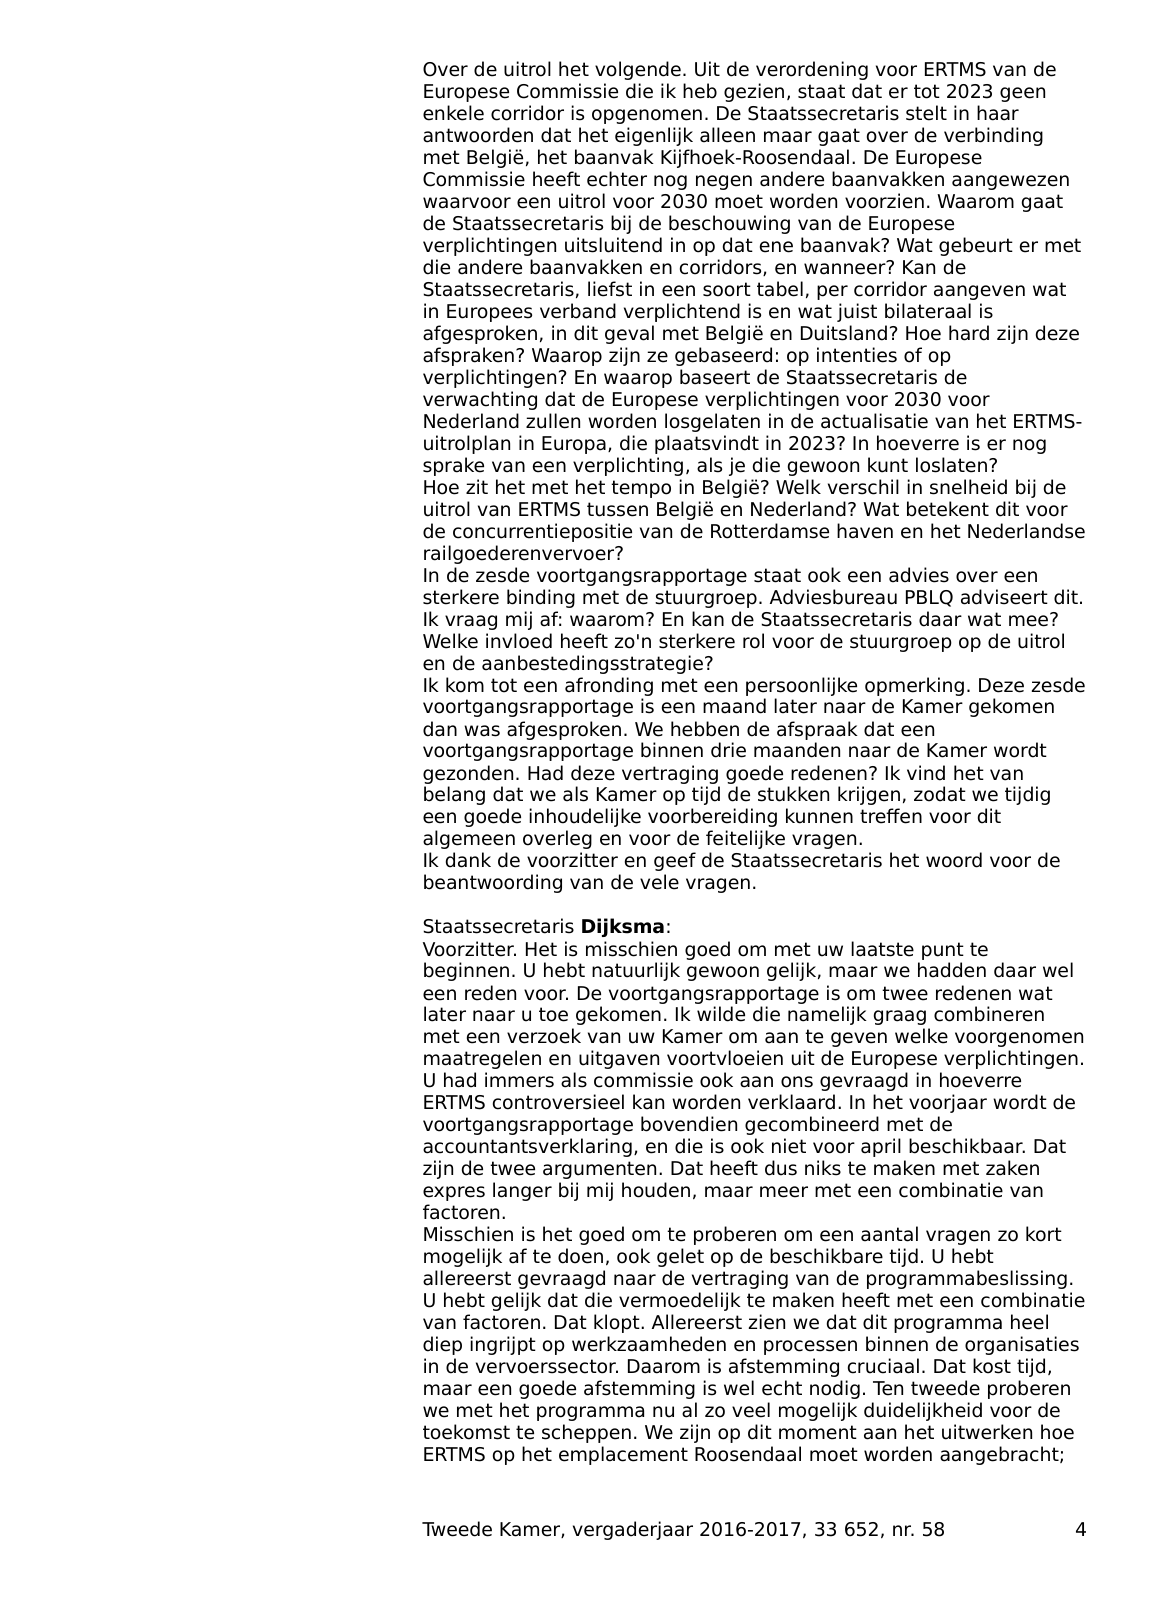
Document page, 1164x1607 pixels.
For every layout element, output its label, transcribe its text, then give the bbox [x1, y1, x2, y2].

text Ik dank de voorzitter en geef de Staatssecretaris het woord voor de beantwoording van de vele vragen. [422, 850, 1087, 894]
text Voorzitter. Het is misschien goed om met uw laatste punt te beginnen. U hebt natuurlijk gewoon gelijk, maar we hadden daar wel een reden voor. De voortgangsrapportage is om twee redenen wat later naar u toe gekomen. Ik wilde die namelijk graag combineren met een verzoek van uw Kamer om aan te geven welke voorgenomen maatregelen en uitgaven voortvloeien uit de Europese verplichtingen. U had immers als commissie ook aan ons gevraagd in hoeverre ERTMS controversieel kan worden verklaard. In het voorjaar wordt de voortgangsrapportage bovendien gecombineerd met de accountantsverklaring, en die is ook niet voor april beschikbaar. Dat zijn de twee argumenten. Dat heeft dus niks te maken met zaken expres langer bij mij houden, maar meer met een combinatie van factoren. [422, 938, 1087, 1224]
text Misschien is het goed om te proberen om een aantal vragen zo kort mogelijk af te doen, ook gelet op de beschikbare tijd. U hebt allereerst gevraagd naar de vertraging van de programmabeslissing. U hebt gelijk dat die vermoedelijk te maken heeft met een combinatie van factoren. Dat klopt. Allereerst zien we dat dit programma heel diep ingrijpt op werkzaamheden en processen binnen de organisaties in de vervoerssector. Daarom is afstemming cruciaal. Dat kost tijd, maar een goede afstemming is wel echt nodig. Ten tweede proberen we met het programma nu al zo veel mogelijk duidelijkheid voor de toekomst te scheppen. We zijn op dit moment aan het uitwerken hoe ERTMS op het emplacement Roosendaal moet worden aangebracht; [422, 1224, 1087, 1466]
text Over de uitrol het volgende. Uit de verordening voor ERTMS van de Europese Commissie die ik heb gezien, staat dat er tot 2023 geen enkele corridor is opgenomen. De Staatssecretaris stelt in haar antwoorden dat het eigenlijk alleen maar gaat over de verbinding met België, het baanvak Kijfhoek-Roosendaal. De Europese Commissie heeft echter nog negen andere baanvakken aangewezen waarvoor een uitrol voor 2030 moet worden voorzien. Waarom gaat de Staatssecretaris bij de beschouwing van de Europese verplichtingen uitsluitend in op dat ene baanvak? Wat gebeurt er met die andere baanvakken en corridors, en wanneer? Kan de Staatssecretaris, liefst in een soort tabel, per corridor aangeven wat in Europees verband verplichtend is en wat juist bilateraal is afgesproken, in dit geval met België en Duitsland? Hoe hard zijn deze afspraken? Waarop zijn ze gebaseerd: op intenties of op verplichtingen? En waarop baseert de Staatssecretaris de verwachting dat de Europese verplichtingen voor 2030 voor Nederland zullen worden losgelaten in de actualisatie van het ERTMS-uitrolplan in Europa, die plaatsvindt in 2023? In hoeverre is er nog sprake van een verplichting, als je die gewoon kunt loslaten? [422, 59, 1087, 477]
text Ik kom tot een afronding met een persoonlijke opmerking. Deze zesde voortgangsrapportage is een maand later naar de Kamer gekomen dan was afgesproken. We hebben de afspraak dat een voortgangsrapportage binnen drie maanden naar de Kamer wordt gezonden. Had deze vertraging goede redenen? Ik vind het van belang dat we als Kamer op tijd de stukken krijgen, zodat we tijdig een goede inhoudelijke voorbereiding kunnen treffen voor dit algemeen overleg en voor de feitelijke vragen. [422, 674, 1087, 850]
text Staatssecretaris Dijksma: [422, 916, 1087, 938]
text Hoe zit het met het tempo in België? Welk verschil in snelheid bij de uitrol van ERTMS tussen België en Nederland? Wat betekent dit voor de concurrentiepositie van de Rotterdamse haven en het Nederlandse railgoederenvervoer? [422, 477, 1087, 564]
text In de zesde voortgangsrapportage staat ook een advies over een sterkere binding met de stuurgroep. Adviesbureau PBLQ adviseert dit. Ik vraag mij af: waarom? En kan de Staatssecretaris daar wat mee? Welke invloed heeft zo'n sterkere rol voor de stuurgroep op de uitrol en de aanbestedingsstrategie? [422, 564, 1087, 674]
